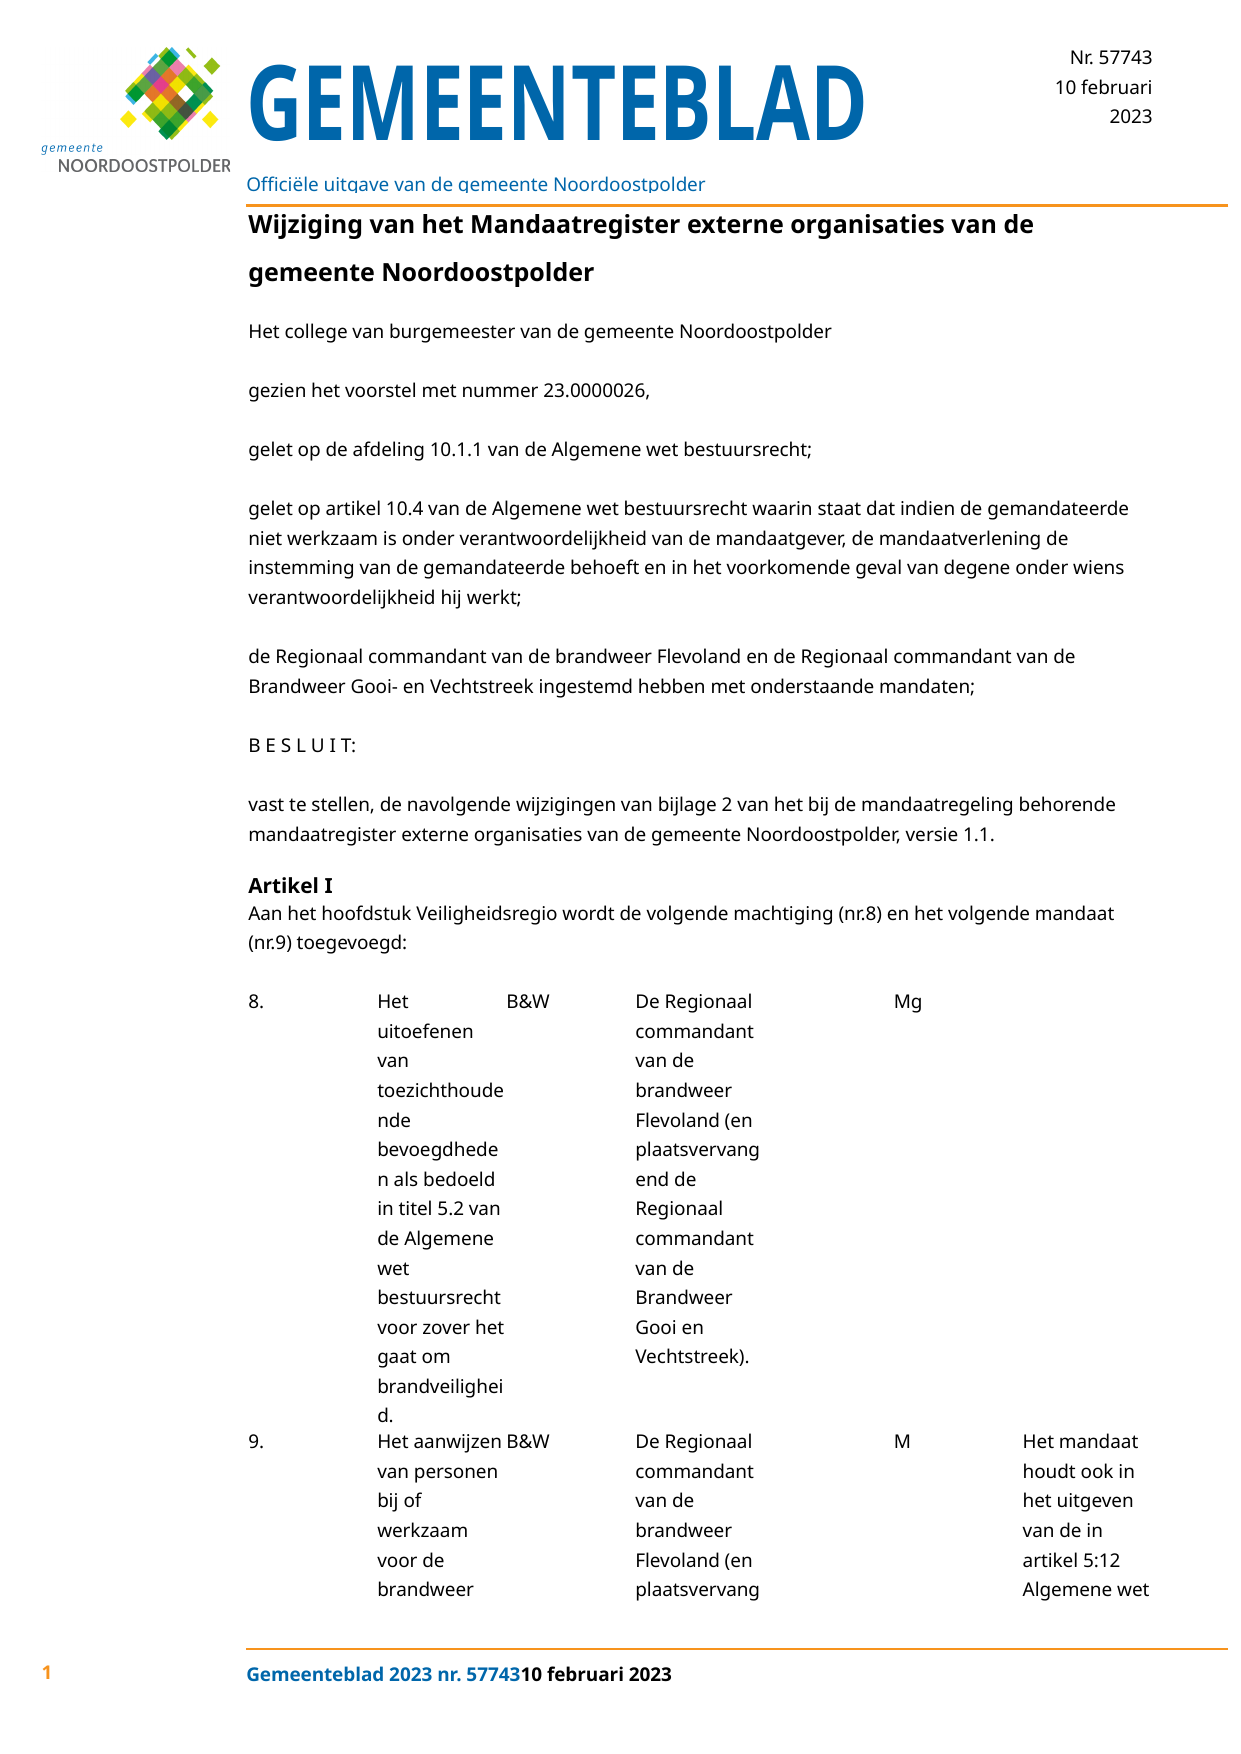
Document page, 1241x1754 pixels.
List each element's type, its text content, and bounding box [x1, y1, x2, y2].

text Wijziging van het Mandaatregister externe organisaties van de gemeente Noordoostpolder [248, 207, 1152, 288]
table_cell [764, 1429, 893, 1602]
table_cell B&W [506, 1429, 635, 1602]
text gelet op de afdeling 10.1.1 van de Algemene wet bestuursrecht; [248, 436, 1152, 462]
text de Regionaal commandant van de brandweer Flevoland en de Regionaal commandant van de Brandweer Gooi- en Vechtstreek ingestemd hebben met onderstaande mandaten; [248, 643, 1152, 699]
text Het college van burgemeester van de gemeente Noordoostpolder [248, 318, 1152, 344]
picture [41, 47, 231, 172]
table_header Het uitoefenen van toezichthoudende bevoegdheden als bedoeld in titel 5.2 van de Algemene wet bestuursrecht voor zover het gaat om brandveiligheid. [377, 989, 506, 1428]
table_cell Het mandaat houdt ook in het uitgeven van de in artikel 5:12 Algemene wet [1023, 1429, 1152, 1602]
table_cell M [894, 1429, 1022, 1602]
table_cell Het aanwijzen van personen bij of werkzaam voor de brandweer [377, 1429, 506, 1602]
text gelet op artikel 10.4 van de Algemene wet bestuursrecht waarin staat dat indien de gemandateerde niet werkzaam is onder verantwoordelijkheid van de mandaatgever, de mandaatverlening de instemming van de gemandateerde behoeft en in het voorkomende geval van degene onder wiens verantwoordelijkheid hij werkt; [248, 495, 1152, 610]
table_header [1023, 989, 1152, 1428]
text gezien het voorstel met nummer 23.0000026, [248, 377, 1152, 403]
text Artikel I [248, 871, 1152, 900]
table_header 8. [248, 989, 377, 1428]
table_header Mg [894, 989, 1022, 1428]
table_cell De Regionaal commandant van de brandweer Flevoland (en plaatsvervang [635, 1429, 764, 1602]
text vast te stellen, de navolgende wijzigingen van bijlage 2 van het bij de mandaatregeling behorende mandaatregister externe organisaties van de gemeente Noordoostpolder, versie 1.1. [248, 791, 1152, 847]
text B E S L U I T: [248, 732, 1152, 758]
table_cell 9. [248, 1429, 377, 1602]
table_header B&W [506, 989, 635, 1428]
table_header [764, 989, 893, 1428]
table_header De Regionaal commandant van de brandweer Flevoland (en plaatsvervangend de Regionaal commandant van de Brandweer Gooi en Vechtstreek). [635, 989, 764, 1428]
text Aan het hoofdstuk Veiligheidsregio wordt de volgende machtiging (nr.8) en het volgende mandaat (nr.9) toegevoegd: [248, 900, 1152, 955]
